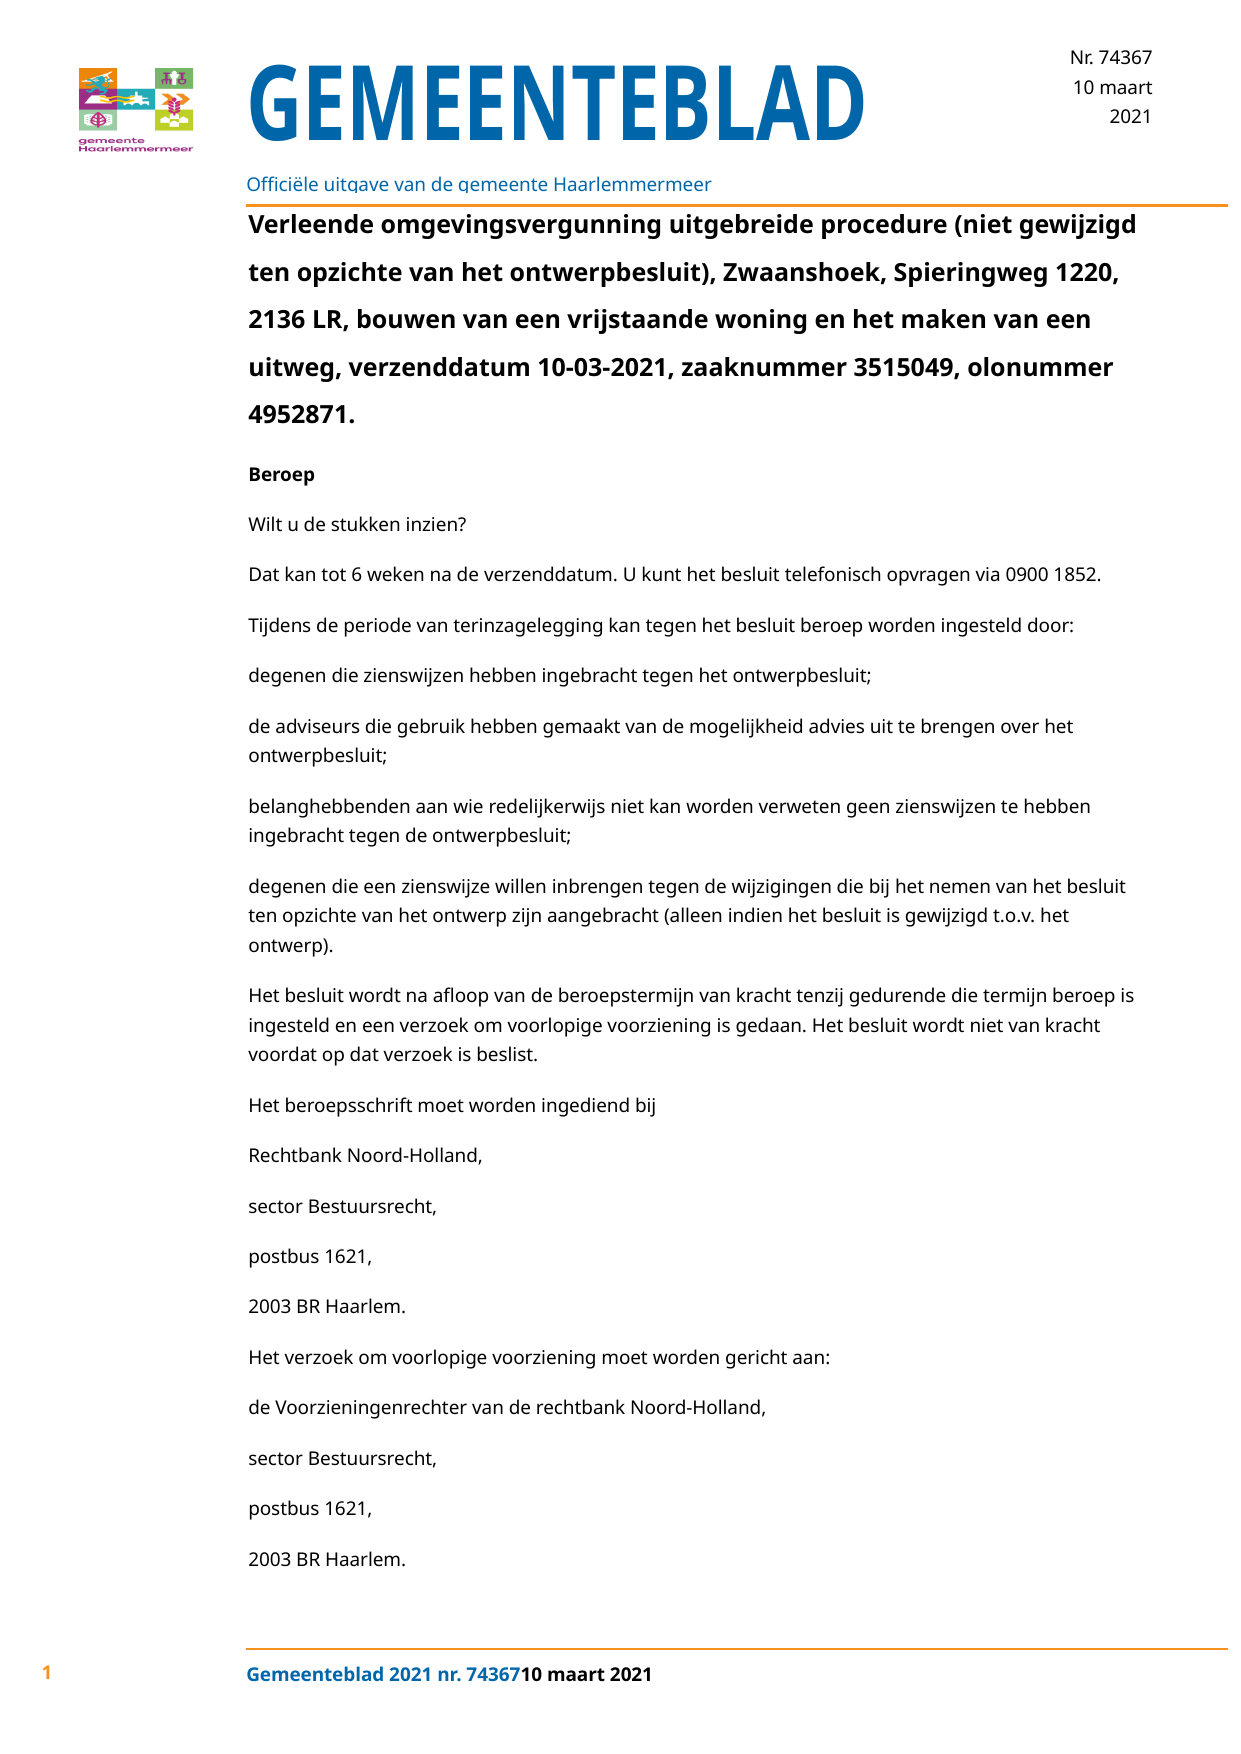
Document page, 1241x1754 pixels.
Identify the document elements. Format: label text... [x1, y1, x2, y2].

text sector Bestuursrecht, [248, 1445, 1152, 1471]
text Het besluit wordt na afloop van de beroepstermijn van kracht tenzij gedurende die termijn beroep is ingesteld en een verzoek om voorlopige voorziening is gedaan. Het besluit wordt niet van kracht voordat op dat verzoek is beslist. [248, 982, 1152, 1067]
picture [41, 47, 231, 172]
text degenen die een zienswijze willen inbrengen tegen de wijzigingen die bij het nemen van het besluit ten opzichte van het ontwerp zijn aangebracht (alleen indien het besluit is gewijzigd t.o.v. het ontwerp). [248, 873, 1152, 958]
text Wilt u de stukken inzien? [248, 511, 1152, 537]
text Verleende omgevingsvergunning uitgebreide procedure (niet gewijzigd ten opzichte van het ontwerpbesluit), Zwaanshoek, Spieringweg 1220, 2136 LR, bouwen van een vrijstaande woning en het maken van een uitweg, verzenddatum 10-03-2021, zaaknummer 3515049, olonummer 4952871. [248, 207, 1152, 431]
text degenen die zienswijzen hebben ingebracht tegen het ontwerpbesluit; [248, 662, 1152, 688]
text Beroep [248, 461, 1152, 486]
text 2003 BR Haarlem. [248, 1546, 1152, 1571]
text sector Bestuursrecht, [248, 1193, 1152, 1218]
text 2003 BR Haarlem. [248, 1294, 1152, 1319]
text Tijdens de periode van terinzagelegging kan tegen het besluit beroep worden ingesteld door: [248, 612, 1152, 638]
text Het beroepsschrift moet worden ingediend bij [248, 1092, 1152, 1118]
text postbus 1621, [248, 1495, 1152, 1521]
text Dat kan tot 6 weken na de verzenddatum. U kunt het besluit telefonisch opvragen via 0900 1852. [248, 562, 1152, 587]
text postbus 1621, [248, 1243, 1152, 1269]
text belanghebbenden aan wie redelijkerwijs niet kan worden verweten geen zienswijzen te hebben ingebracht tegen de ontwerpbesluit; [248, 793, 1152, 848]
text Rechtbank Noord-Holland, [248, 1142, 1152, 1168]
text Het verzoek om voorlopige voorziening moet worden gericht aan: [248, 1344, 1152, 1370]
text de Voorzieningenrechter van de rechtbank Noord-Holland, [248, 1394, 1152, 1420]
text de adviseurs die gebruik hebben gemaakt van de mogelijkheid advies uit te brengen over het ontwerpbesluit; [248, 713, 1152, 768]
